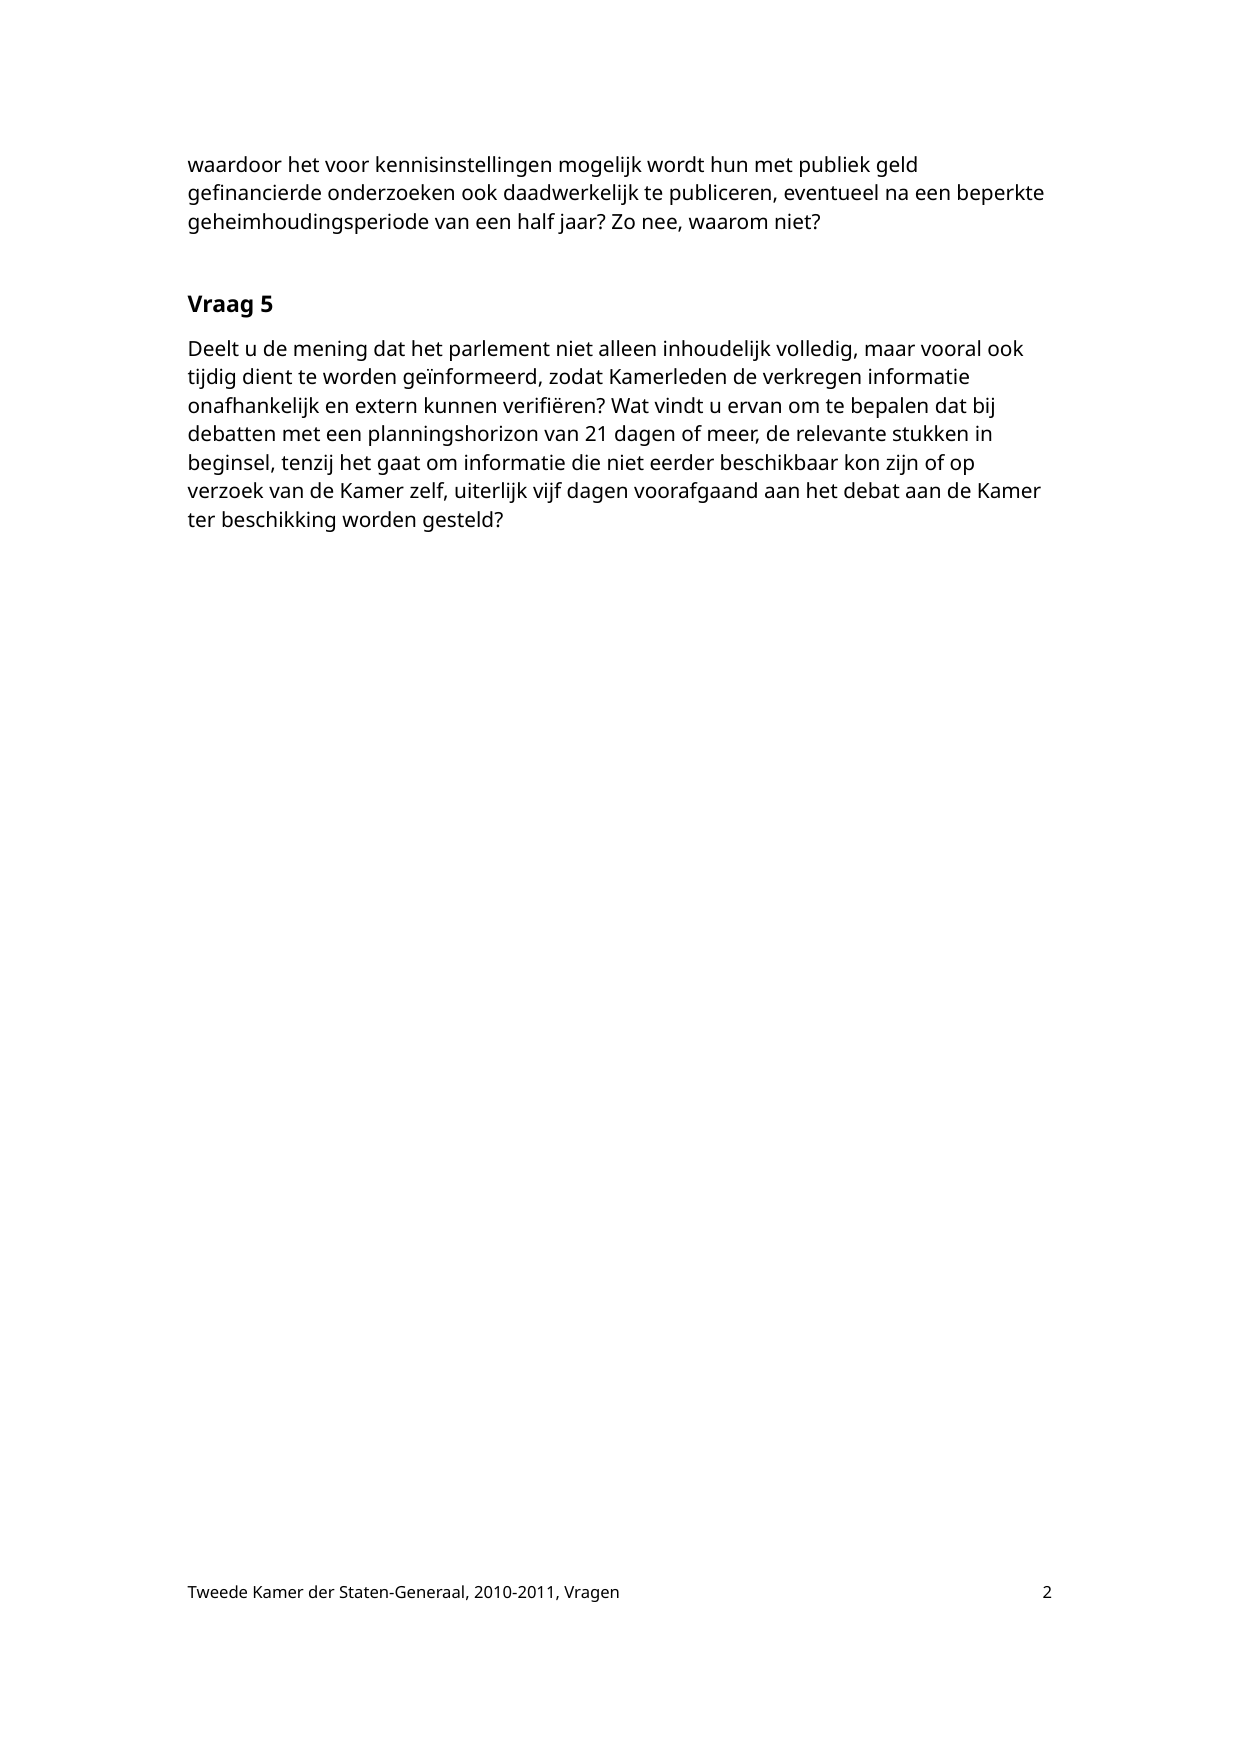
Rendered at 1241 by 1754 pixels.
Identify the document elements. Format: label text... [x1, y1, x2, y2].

subtitle Vraag 5 [187, 288, 1053, 319]
text Deelt u de mening dat het parlement niet alleen inhoudelijk volledig, maar vooral ook tijdig dient te worden geïnformeerd, zodat Kamerleden de verkregen informatie onafhankelijk en extern kunnen verifiëren? Wat vindt u ervan om te bepalen dat bij debatten met een planningshorizon van 21 dagen of meer, de relevante stukken in beginsel, tenzij het gaat om informatie die niet eerder beschikbaar kon zijn of op verzoek van de Kamer zelf, uiterlijk vijf dagen voorafgaand aan het debat aan de Kamer ter beschikking worden gesteld? [187, 334, 1053, 533]
text waardoor het voor kennisinstellingen mogelijk wordt hun met publiek geld gefinancierde onderzoeken ook daadwerkelijk te publiceren, eventueel na een beperkte geheimhoudingsperiode van een half jaar? Zo nee, waarom niet? [187, 150, 1053, 235]
